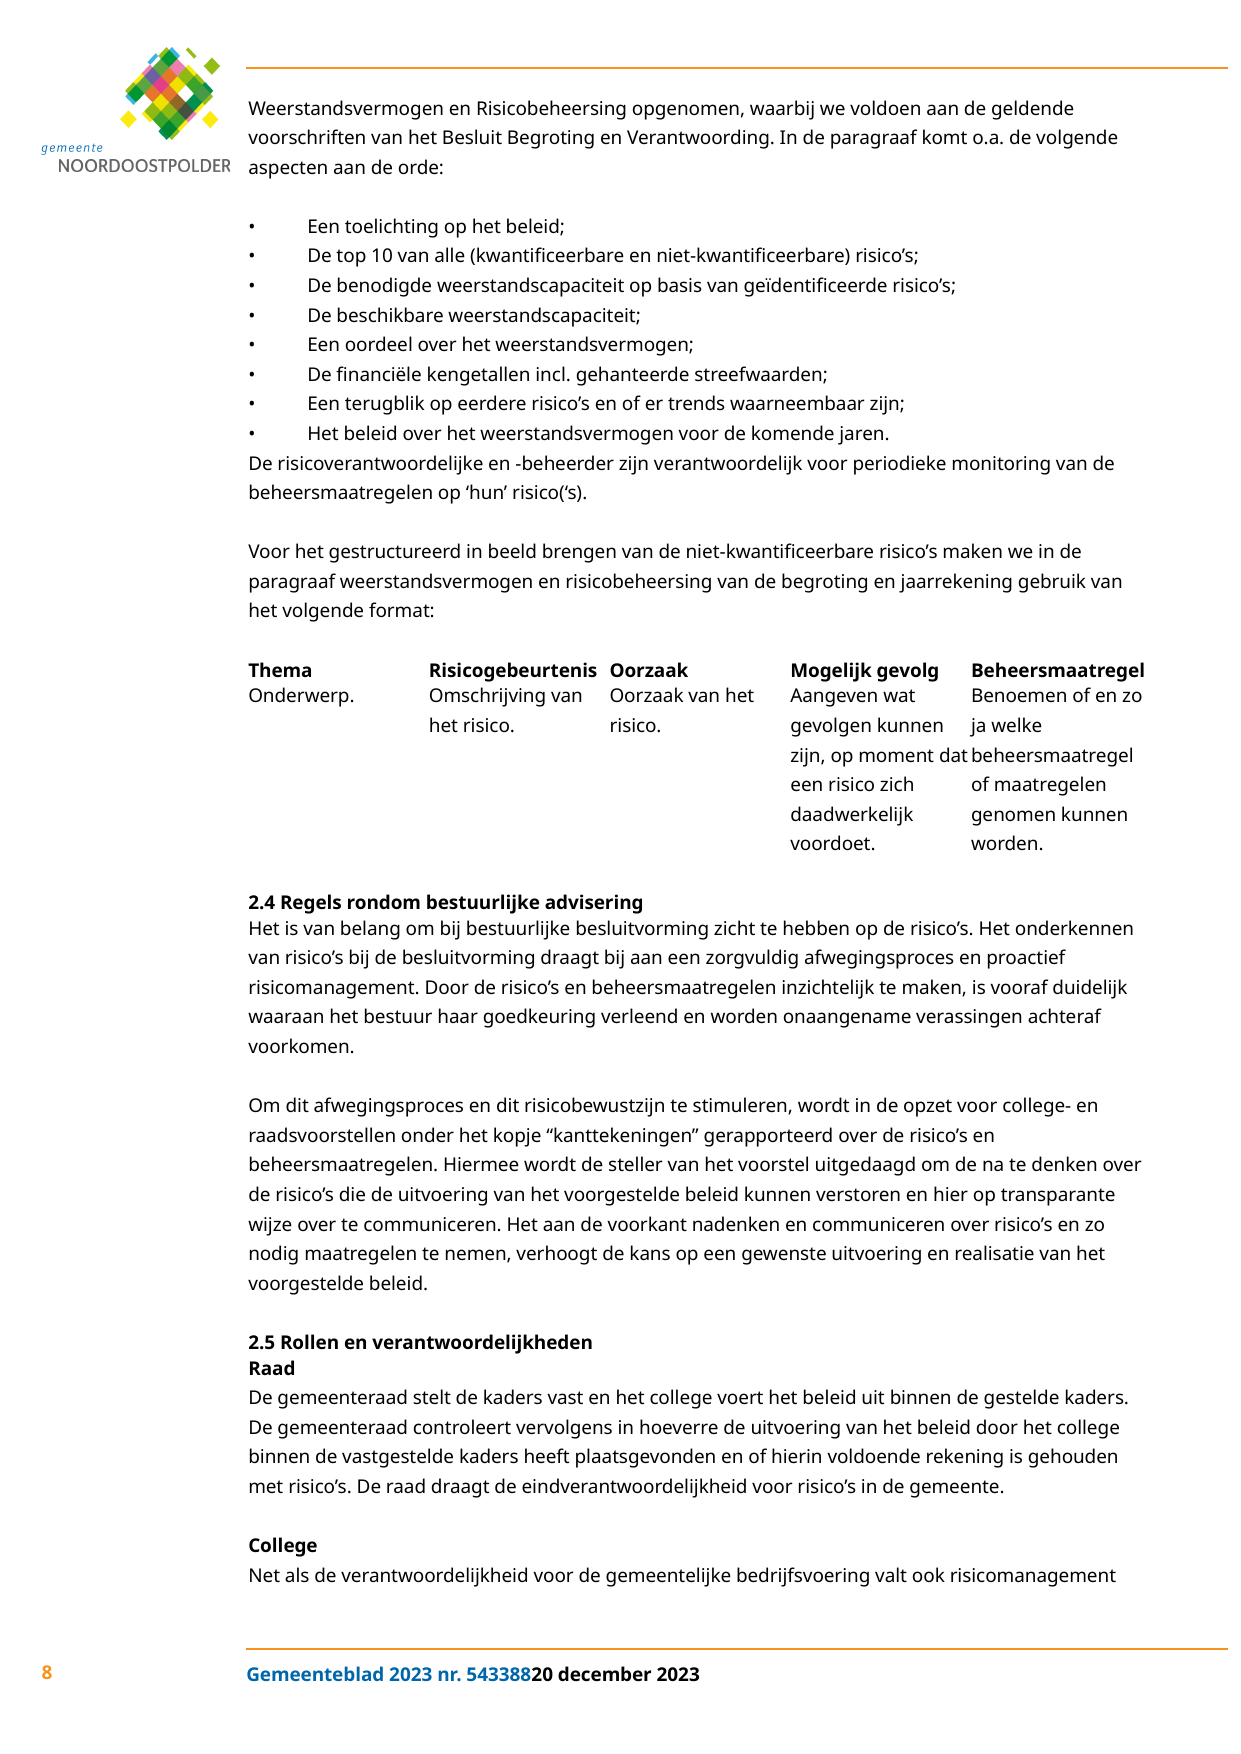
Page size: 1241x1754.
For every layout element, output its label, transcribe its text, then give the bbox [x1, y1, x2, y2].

text De risicoverantwoordelijke en -beheerder zijn verantwoordelijk voor periodieke monitoring van de beheersmaatregelen op ‘hun’ risico(‘s). [248, 450, 1152, 505]
text 2.5 Rollen en verantwoordelijkheden [248, 1329, 1152, 1355]
list Een terugblik op eerdere risico’s en of er trends waarneembaar zijn; [248, 391, 1152, 416]
list De financiële kengetallen incl. gehanteerde streefwaarden; [248, 361, 1152, 387]
text 2.4 Regels rondom bestuurlijke advisering [248, 889, 1152, 915]
table_cell Oorzaak van het risico. [609, 683, 790, 856]
list Een toelichting op het beleid; [248, 213, 1152, 239]
table_header Beheersmaatregel [971, 657, 1152, 683]
table_header Oorzaak [609, 657, 790, 683]
list De benodigde weerstandscapaciteit op basis van geïdentificeerde risico’s; [248, 272, 1152, 298]
list De top 10 van alle (kwantificeerbare en niet-kwantificeerbare) risico’s; [248, 243, 1152, 268]
table_cell Benoemen of en zo ja welke beheersmaatregel of maatregelen genomen kunnen worden. [971, 683, 1152, 856]
text Voor het gestructureerd in beeld brengen van de niet-kwantificeerbare risico’s maken we in de paragraaf weerstandsvermogen en risicobeheersing van de begroting en jaarrekening gebruik van het volgende format: [248, 538, 1152, 623]
picture [41, 47, 231, 172]
table_header Mogelijk gevolg [790, 657, 971, 683]
list Het beleid over het weerstandsvermogen voor de komende jaren. [248, 420, 1152, 446]
text College [248, 1532, 1152, 1558]
list De beschikbare weerstandscapaciteit; [248, 302, 1152, 328]
text Raad [248, 1355, 1152, 1381]
table_header Thema [248, 657, 429, 683]
table_cell Omschrijving van het risico. [429, 683, 609, 856]
table_cell Aangeven wat gevolgen kunnen zijn, op moment dat een risico zich daadwerkelijk voordoet. [790, 683, 971, 856]
list Een oordeel over het weerstandsvermogen; [248, 331, 1152, 357]
table_cell Onderwerp. [248, 683, 429, 856]
text Net als de verantwoordelijkheid voor de gemeentelijke bedrijfsvoering valt ook risicomanagement [248, 1562, 1152, 1588]
text Weerstandsvermogen en Risicobeheersing opgenomen, waarbij we voldoen aan de geldende voorschriften van het Besluit Begroting en Verantwoording. In de paragraaf komt o.a. de volgende aspecten aan de orde: [248, 95, 1152, 180]
table_header Risicogebeurtenis [429, 657, 609, 683]
text De gemeenteraad stelt de kaders vast en het college voert het beleid uit binnen de gestelde kaders. De gemeenteraad controleert vervolgens in hoeverre de uitvoering van het beleid door het college binnen de vastgestelde kaders heeft plaatsgevonden en of hierin voldoende rekening is gehouden met risico’s. De raad draagt de eindverantwoordelijkheid voor risico’s in de gemeente. [248, 1384, 1152, 1499]
text Het is van belang om bij bestuurlijke besluitvorming zicht te hebben op de risico’s. Het onderkennen van risico’s bij de besluitvorming draagt bij aan een zorgvuldig afwegingsproces en proactief risicomanagement. Door de risico’s en beheersmaatregelen inzichtelijk te maken, is vooraf duidelijk waaraan het bestuur haar goedkeuring verleend en worden onaangename verassingen achteraf voorkomen. [248, 915, 1152, 1059]
text Om dit afwegingsproces en dit risicobewustzijn te stimuleren, wordt in de opzet voor college- en raadsvoorstellen onder het kopje “kanttekeningen” gerapporteerd over de risico’s en beheersmaatregelen. Hiermee wordt de steller van het voorstel uitgedaagd om de na te denken over de risico’s die de uitvoering van het voorgestelde beleid kunnen verstoren en hier op transparante wijze over te communiceren. Het aan de voorkant nadenken en communiceren over risico’s en zo nodig maatregelen te nemen, verhoogt de kans op een gewenste uitvoering en realisatie van het voorgestelde beleid. [248, 1092, 1152, 1296]
